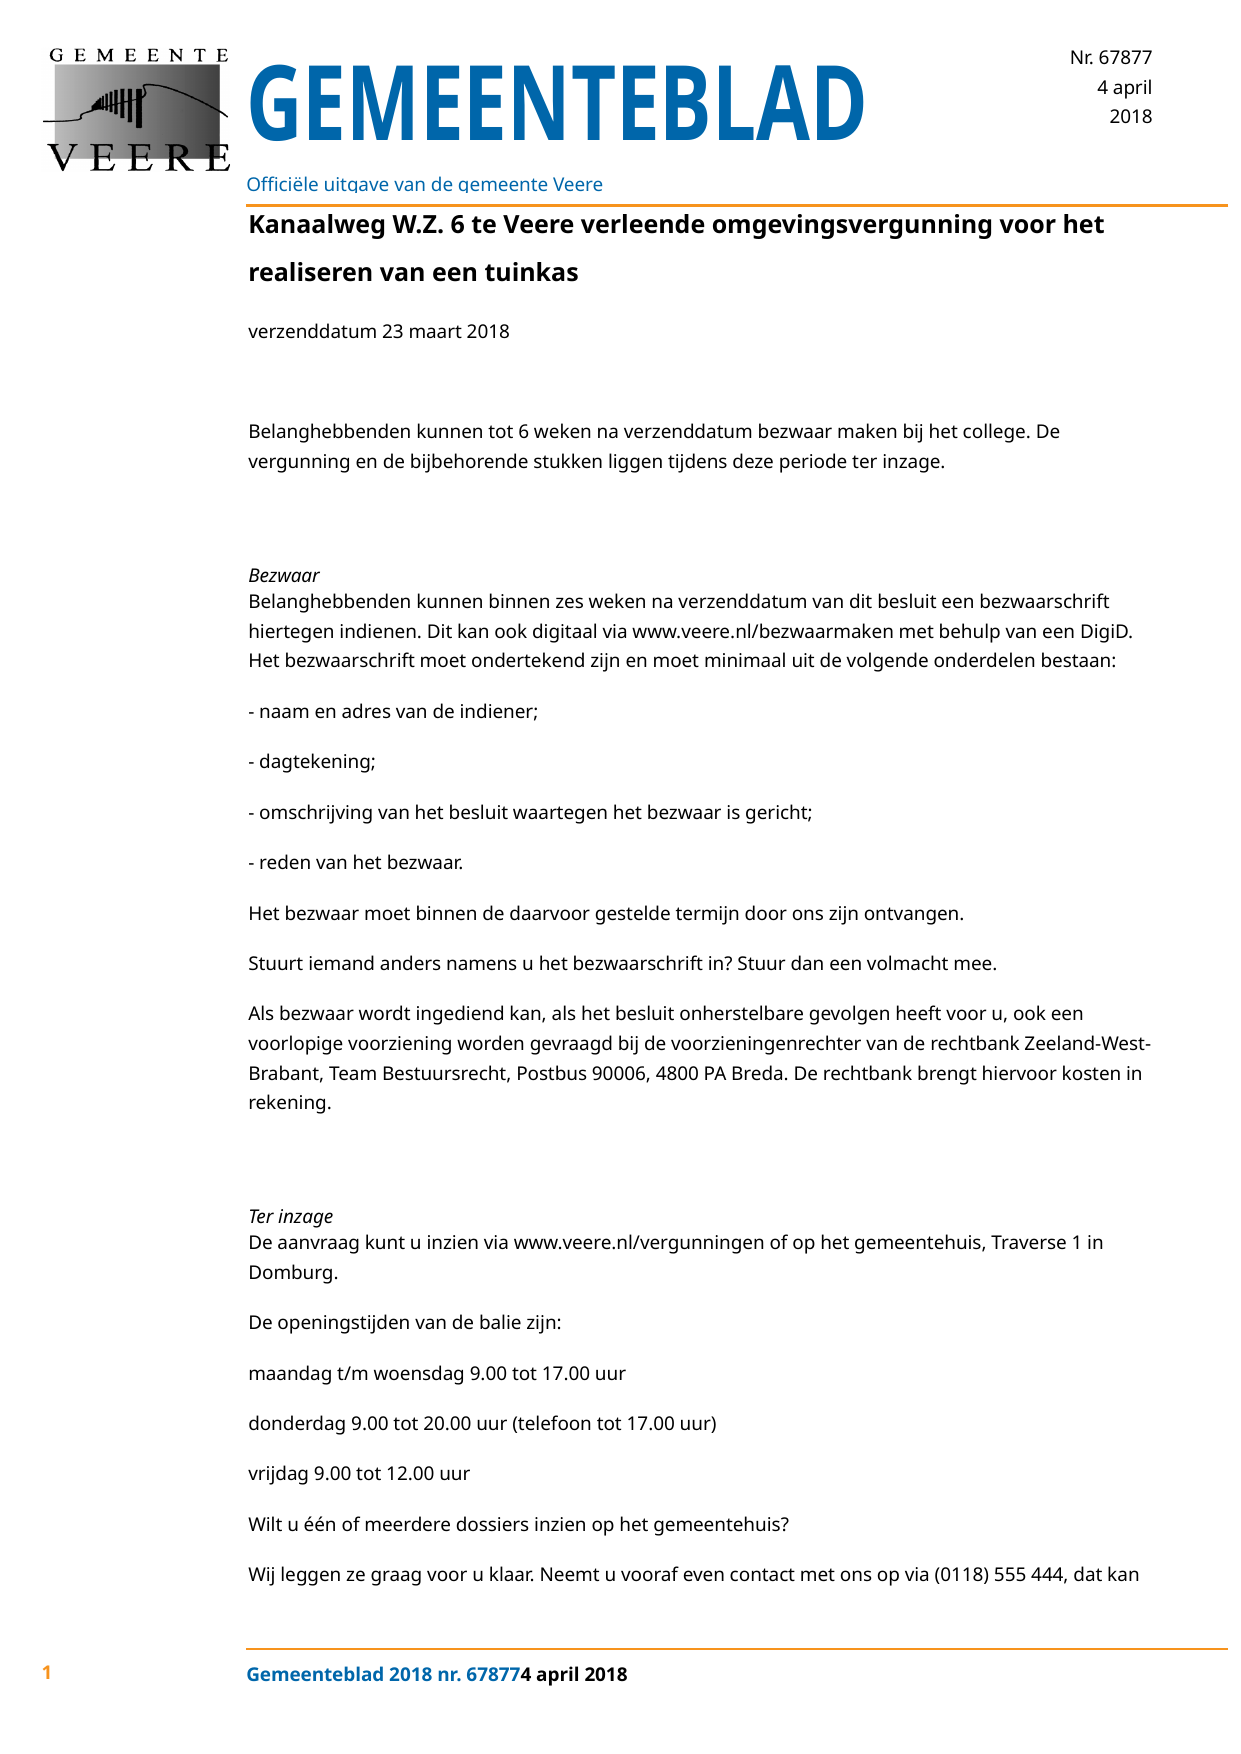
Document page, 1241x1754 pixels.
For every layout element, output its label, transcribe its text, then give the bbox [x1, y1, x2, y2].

text Ter inzage [248, 1204, 1152, 1229]
picture [41, 47, 231, 172]
text Stuurt iemand anders namens u het bezwaarschrift in? Stuur dan een volmacht mee. [248, 950, 1152, 976]
text Belanghebbenden kunnen tot 6 weken na verzenddatum bezwaar maken bij het college. De vergunning en de bijbehorende stukken liggen tijdens deze periode ter inzage. [248, 419, 1152, 474]
text Belanghebbenden kunnen binnen zes weken na verzenddatum van dit besluit een bezwaarschrift hiertegen indienen. Dit kan ook digitaal via www.veere.nl/bezwaarmaken met behulp van een DigiD. Het bezwaarschrift moet ondertekend zijn en moet minimaal uit de volgende onderdelen bestaan: [248, 588, 1152, 673]
text Het bezwaar moet binnen de daarvoor gestelde termijn door ons zijn ontvangen. [248, 900, 1152, 925]
text - naam en adres van de indiener; [248, 698, 1152, 724]
text Wij leggen ze graag voor u klaar. Neemt u vooraf even contact met ons op via (0118) 555 444, dat kan [248, 1561, 1152, 1587]
text - dagtekening; [248, 748, 1152, 774]
text - omschrijving van het besluit waartegen het bezwaar is gericht; [248, 799, 1152, 824]
text Bezwaar [248, 563, 1152, 588]
text Als bezwaar wordt ingediend kan, als het besluit onherstelbare gevolgen heeft voor u, ook een voorlopige voorziening worden gevraagd bij de voorzieningenrechter van de rechtbank Zeeland-West-Brabant, Team Bestuursrecht, Postbus 90006, 4800 PA Breda. De rechtbank brengt hiervoor kosten in rekening. [248, 1001, 1152, 1115]
text Wilt u één of meerdere dossiers inzien op het gemeentehuis? [248, 1511, 1152, 1537]
text maandag t/m woensdag 9.00 tot 17.00 uur [248, 1360, 1152, 1386]
text Kanaalweg W.Z. 6 te Veere verleende omgevingsvergunning voor het realiseren van een tuinkas [248, 207, 1152, 288]
text donderdag 9.00 tot 20.00 uur (telefoon tot 17.00 uur) [248, 1410, 1152, 1436]
text vrijdag 9.00 tot 12.00 uur [248, 1461, 1152, 1486]
text De openingstijden van de balie zijn: [248, 1309, 1152, 1335]
text verzenddatum 23 maart 2018 [248, 318, 1152, 344]
text - reden van het bezwaar. [248, 849, 1152, 875]
text De aanvraag kunt u inzien via www.veere.nl/vergunningen of op het gemeentehuis, Traverse 1 in Domburg. [248, 1229, 1152, 1285]
